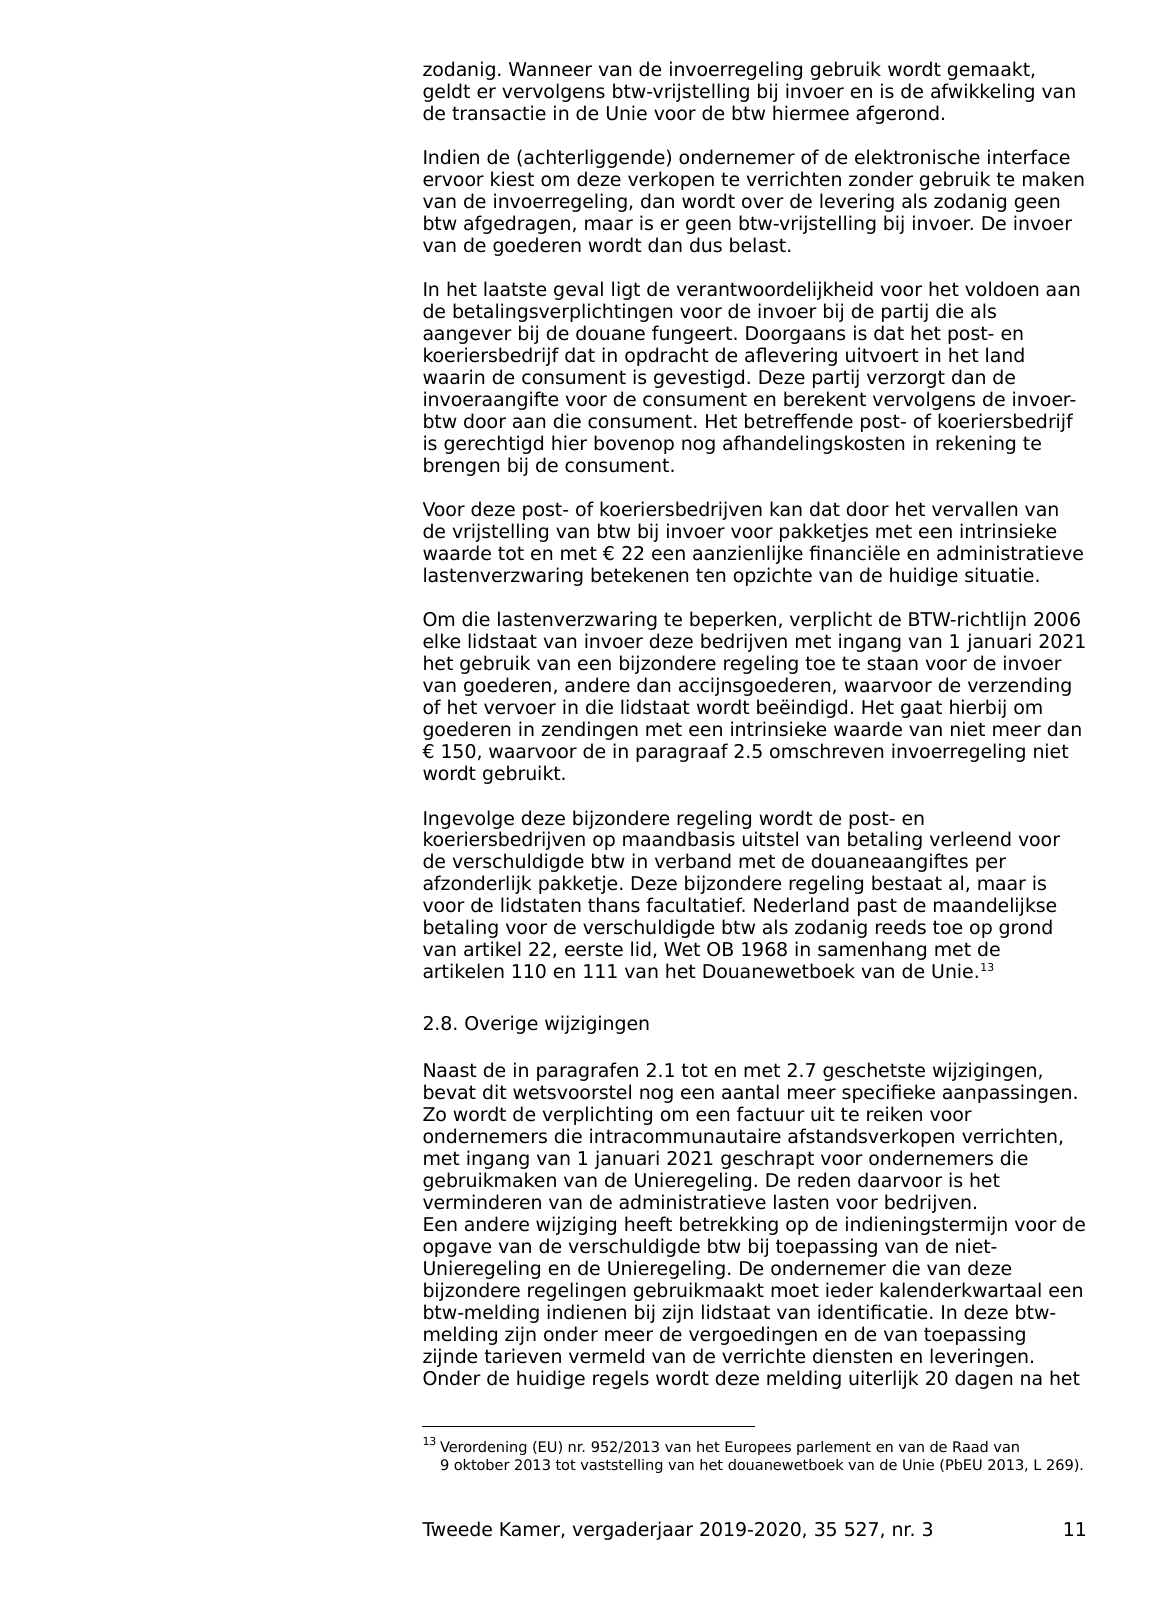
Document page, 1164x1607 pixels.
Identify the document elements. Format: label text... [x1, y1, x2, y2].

text Naast de in paragrafen 2.1 tot en met 2.7 geschetste wijzigingen, bevat dit wetsvoorstel nog een aantal meer specifieke aanpassingen. Zo wordt de verplichting om een factuur uit te reiken voor ondernemers die intracommunautaire afstandsverkopen verrichten, met ingang van 1 januari 2021 geschrapt voor ondernemers die gebruikmaken van de Unieregeling. De reden daarvoor is het verminderen van de administratieve lasten voor bedrijven. [422, 1060, 1087, 1214]
text Ingevolge deze bijzondere regeling wordt de post- en koeriersbedrijven op maandbasis uitstel van betaling verleend voor de verschuldigde btw in verband met de douaneaangiftes per afzonderlijk pakketje. Deze bijzondere regeling bestaat al, maar is voor de lidstaten thans facultatief. Nederland past de maandelijkse betaling voor de verschuldigde btw als zodanig reeds toe op grond van artikel 22, eerste lid, Wet OB 1968 in samenhang met de artikelen 110 en 111 van het Douanewetboek van de Unie. [422, 807, 1087, 983]
text Indien de (achterliggende) ondernemer of de elektronische interface ervoor kiest om deze verkopen te verrichten zonder gebruik te maken van de invoerregeling, dan wordt over de levering als zodanig geen btw afgedragen, maar is er geen btw-vrijstelling bij invoer. De invoer van de goederen wordt dan dus belast. [422, 147, 1087, 257]
text Verordening (EU) nr. 952/2013 van het Europees parlement en van de Raad van 9 oktober 2013 tot vaststelling van het douanewetboek van de Unie (PbEU 2013, L 269). [422, 1435, 1087, 1474]
text Om die lastenverzwaring te beperken, verplicht de BTW-richtlijn 2006 elke lidstaat van invoer deze bedrijven met ingang van 1 januari 2021 het gebruik van een bijzondere regeling toe te staan voor de invoer van goederen, andere dan accijnsgoederen, waarvoor de verzending of het vervoer in die lidstaat wordt beëindigd. Het gaat hierbij om goederen in zendingen met een intrinsieke waarde van niet meer dan € 150, waarvoor de in paragraaf 2.5 omschreven invoerregeling niet wordt gebruikt. [422, 609, 1087, 785]
text Voor deze post- of koeriersbedrijven kan dat door het vervallen van de vrijstelling van btw bij invoer voor pakketjes met een intrinsieke waarde tot en met € 22 een aanzienlijke financiële en administratieve lastenverzwaring betekenen ten opzichte van de huidige situatie. [422, 499, 1087, 587]
text Een andere wijziging heeft betrekking op de indieningstermijn voor de opgave van de verschuldigde btw bij toepassing van de niet-Unieregeling en de Unieregeling. De ondernemer die van deze bijzondere regelingen gebruikmaakt moet ieder kalenderkwartaal een btw-melding indienen bij zijn lidstaat van identificatie. In deze btw-melding zijn onder meer de vergoedingen en de van toepassing zijnde tarieven vermeld van de verrichte diensten en leveringen. Onder de huidige regels wordt deze melding uiterlijk 20 dagen na het [422, 1214, 1087, 1390]
text In het laatste geval ligt de verantwoordelijkheid voor het voldoen aan de betalingsverplichtingen voor de invoer bij de partij die als aangever bij de douane fungeert. Doorgaans is dat het post- en koeriersbedrijf dat in opdracht de aflevering uitvoert in het land waarin de consument is gevestigd. Deze partij verzorgt dan de invoeraangifte voor de consument en berekent vervolgens de invoer-btw door aan die consument. Het betreffende post- of koeriersbedrijf is gerechtigd hier bovenop nog afhandelingskosten in rekening te brengen bij de consument. [422, 279, 1087, 477]
subtitle 2.8. Overige wijzigingen [422, 1013, 1087, 1035]
text zodanig. Wanneer van de invoerregeling gebruik wordt gemaakt, geldt er vervolgens btw-vrijstelling bij invoer en is de afwikkeling van de transactie in de Unie voor de btw hiermee afgerond. [422, 59, 1087, 125]
